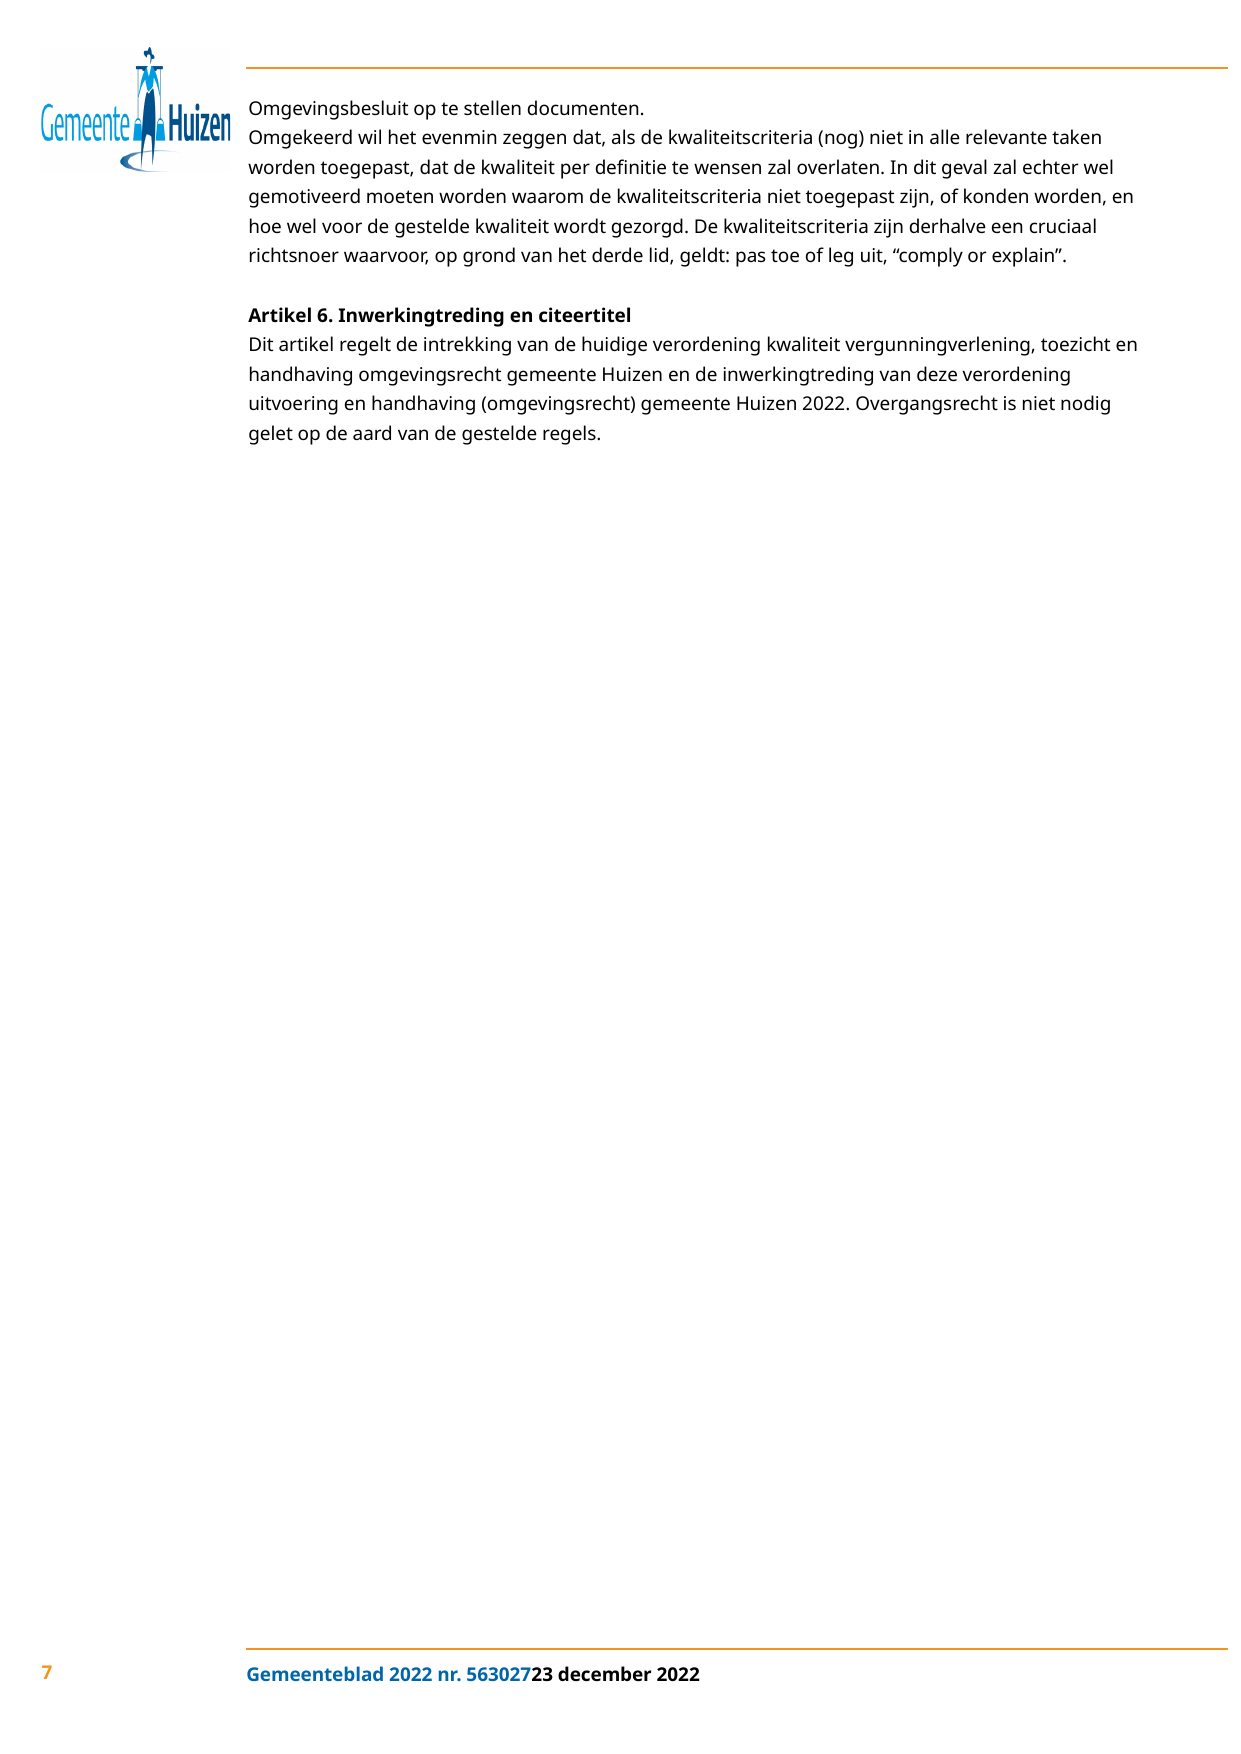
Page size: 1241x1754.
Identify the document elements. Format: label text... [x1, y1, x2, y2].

text Dit artikel regelt de intrekking van de huidige verordening kwaliteit vergunningverlening, toezicht en handhaving omgevingsrecht gemeente Huizen en de inwerkingtreding van deze verordening uitvoering en handhaving (omgevingsrecht) gemeente Huizen 2022. Overgangsrecht is niet nodig gelet op de aard van de gestelde regels. [248, 331, 1152, 446]
text Artikel 6. Inwerkingtreding en citeertitel [248, 302, 1152, 328]
text Omgekeerd wil het evenmin zeggen dat, als de kwaliteitscriteria (nog) niet in alle relevante taken worden toegepast, dat de kwaliteit per definitie te wensen zal overlaten. In dit geval zal echter wel gemotiveerd moeten worden waarom de kwaliteitscriteria niet toegepast zijn, of konden worden, en hoe wel voor de gestelde kwaliteit wordt gezorgd. De kwaliteitscriteria zijn derhalve een cruciaal richtsnoer waarvoor, op grond van het derde lid, geldt: pas toe of leg uit, “comply or explain”. [248, 124, 1152, 268]
picture [41, 47, 231, 172]
text Omgevingsbesluit op te stellen documenten. [248, 95, 1152, 121]
